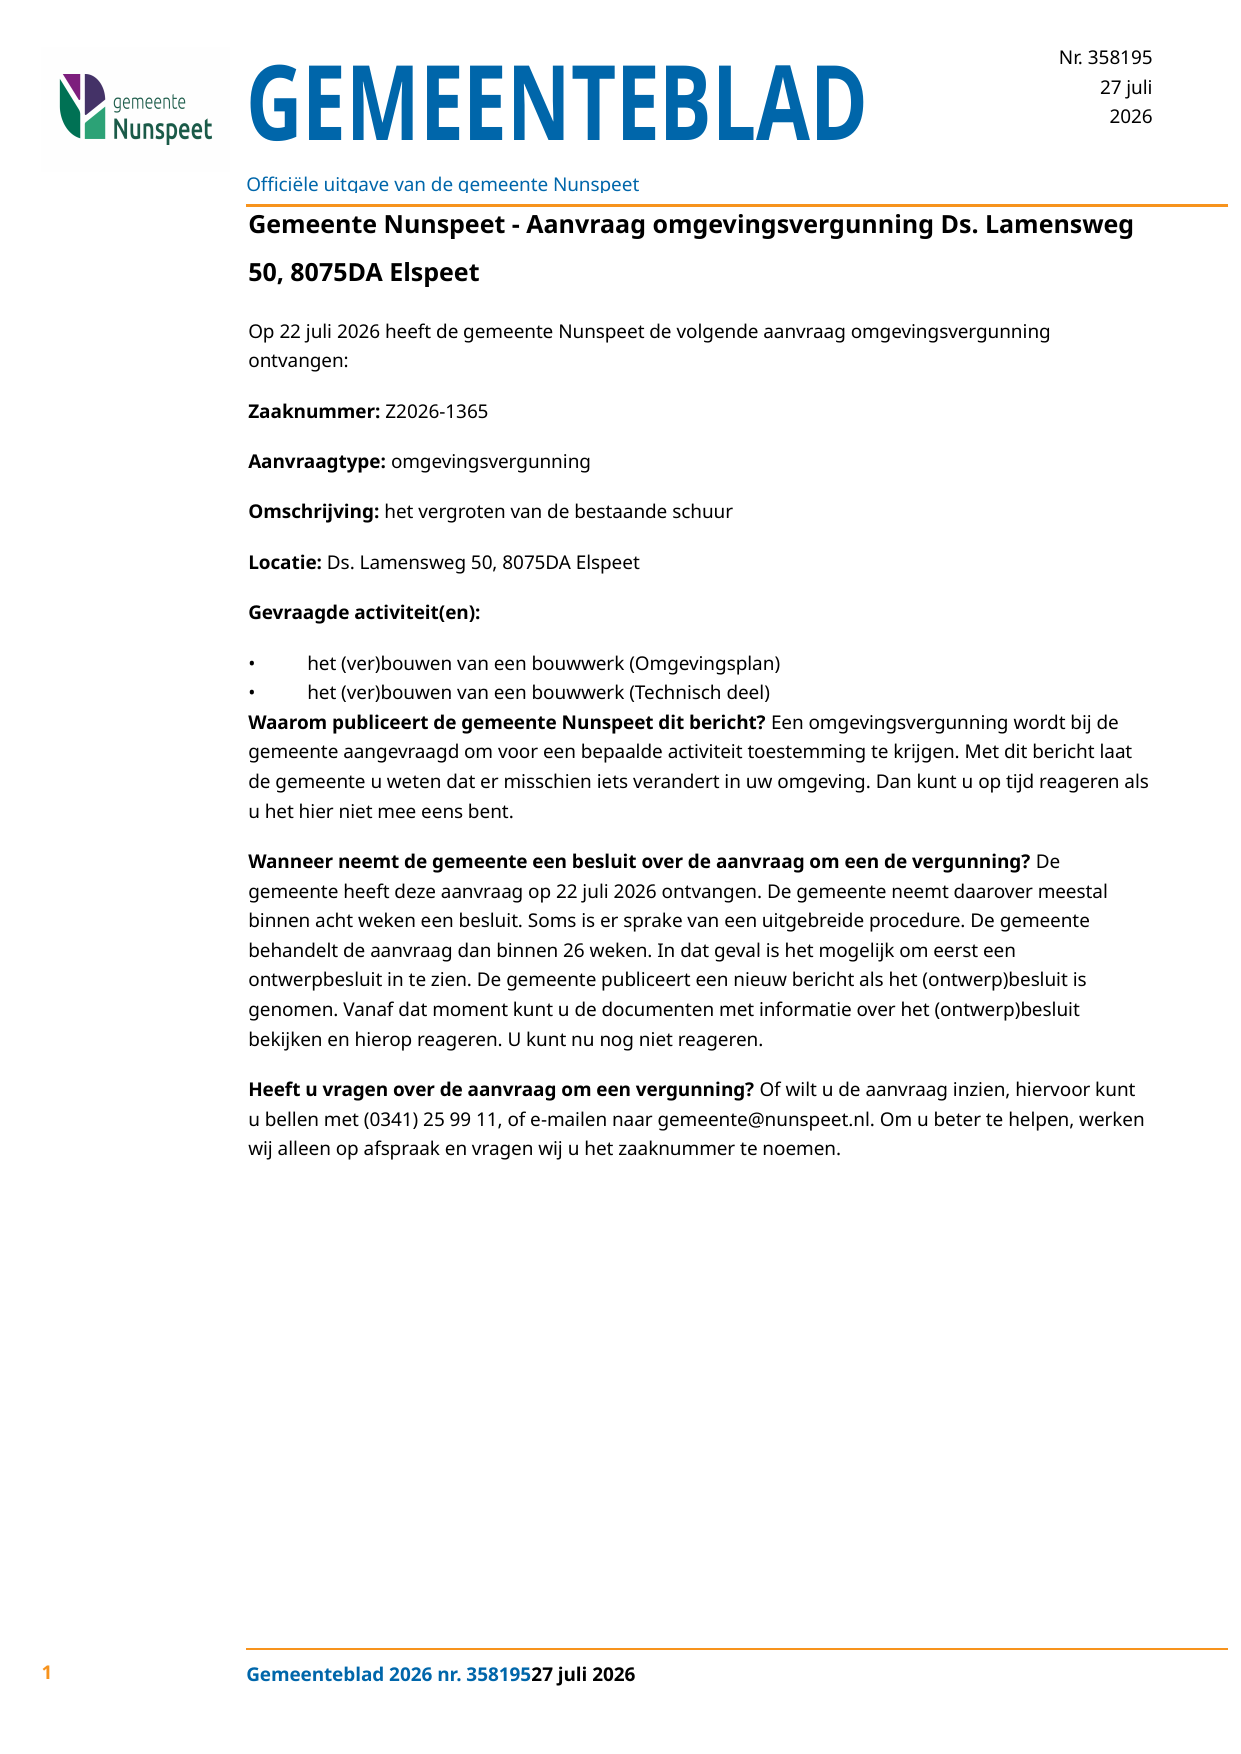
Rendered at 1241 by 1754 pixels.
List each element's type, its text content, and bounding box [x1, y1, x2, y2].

text Wanneer neemt de gemeente een besluit over de aanvraag om een de vergunning? De gemeente heeft deze aanvraag op 22 juli 2026 ontvangen. De gemeente neemt daarover meestal binnen acht weken een besluit. Soms is er sprake van een uitgebreide procedure. De gemeente behandelt de aanvraag dan binnen 26 weken. In dat geval is het mogelijk om eerst een ontwerpbesluit in te zien. De gemeente publiceert een nieuw bericht als het (ontwerp)besluit is genomen. Vanaf dat moment kunt u de documenten met informatie over het (ontwerp)besluit bekijken en hierop reageren. U kunt nu nog niet reageren. [248, 848, 1152, 1052]
picture [41, 47, 231, 172]
list het (ver)bouwen van een bouwwerk (Omgevingsplan) [248, 650, 1152, 676]
text Gemeente Nunspeet - Aanvraag omgevingsvergunning Ds. Lamensweg 50, 8075DA Elspeet [248, 207, 1152, 288]
text Aanvraagtype: omgevingsvergunning [248, 448, 1152, 474]
text Waarom publiceert de gemeente Nunspeet dit bericht? Een omgevingsvergunning wordt bij de gemeente aangevraagd om voor een bepaalde activiteit toestemming te krijgen. Met dit bericht laat de gemeente u weten dat er misschien iets verandert in uw omgeving. Dan kunt u op tijd reageren als u het hier niet mee eens bent. [248, 709, 1152, 824]
text Zaaknummer: Z2026-1365 [248, 398, 1152, 424]
text Gevraagde activiteit(en): [248, 599, 1152, 625]
text Op 22 juli 2026 heeft de gemeente Nunspeet de volgende aanvraag omgevingsvergunning ontvangen: [248, 318, 1152, 373]
text Heeft u vragen over de aanvraag om een vergunning? Of wilt u de aanvraag inzien, hiervoor kunt u bellen met (0341) 25 99 11, of e-mailen naar gemeente@nunspeet.nl. Om u beter te helpen, werken wij alleen op afspraak en vragen wij u het zaaknummer te noemen. [248, 1076, 1152, 1161]
list het (ver)bouwen van een bouwwerk (Technisch deel) [248, 679, 1152, 705]
text Locatie: Ds. Lamensweg 50, 8075DA Elspeet [248, 549, 1152, 575]
text Omschrijving: het vergroten van de bestaande schuur [248, 499, 1152, 524]
